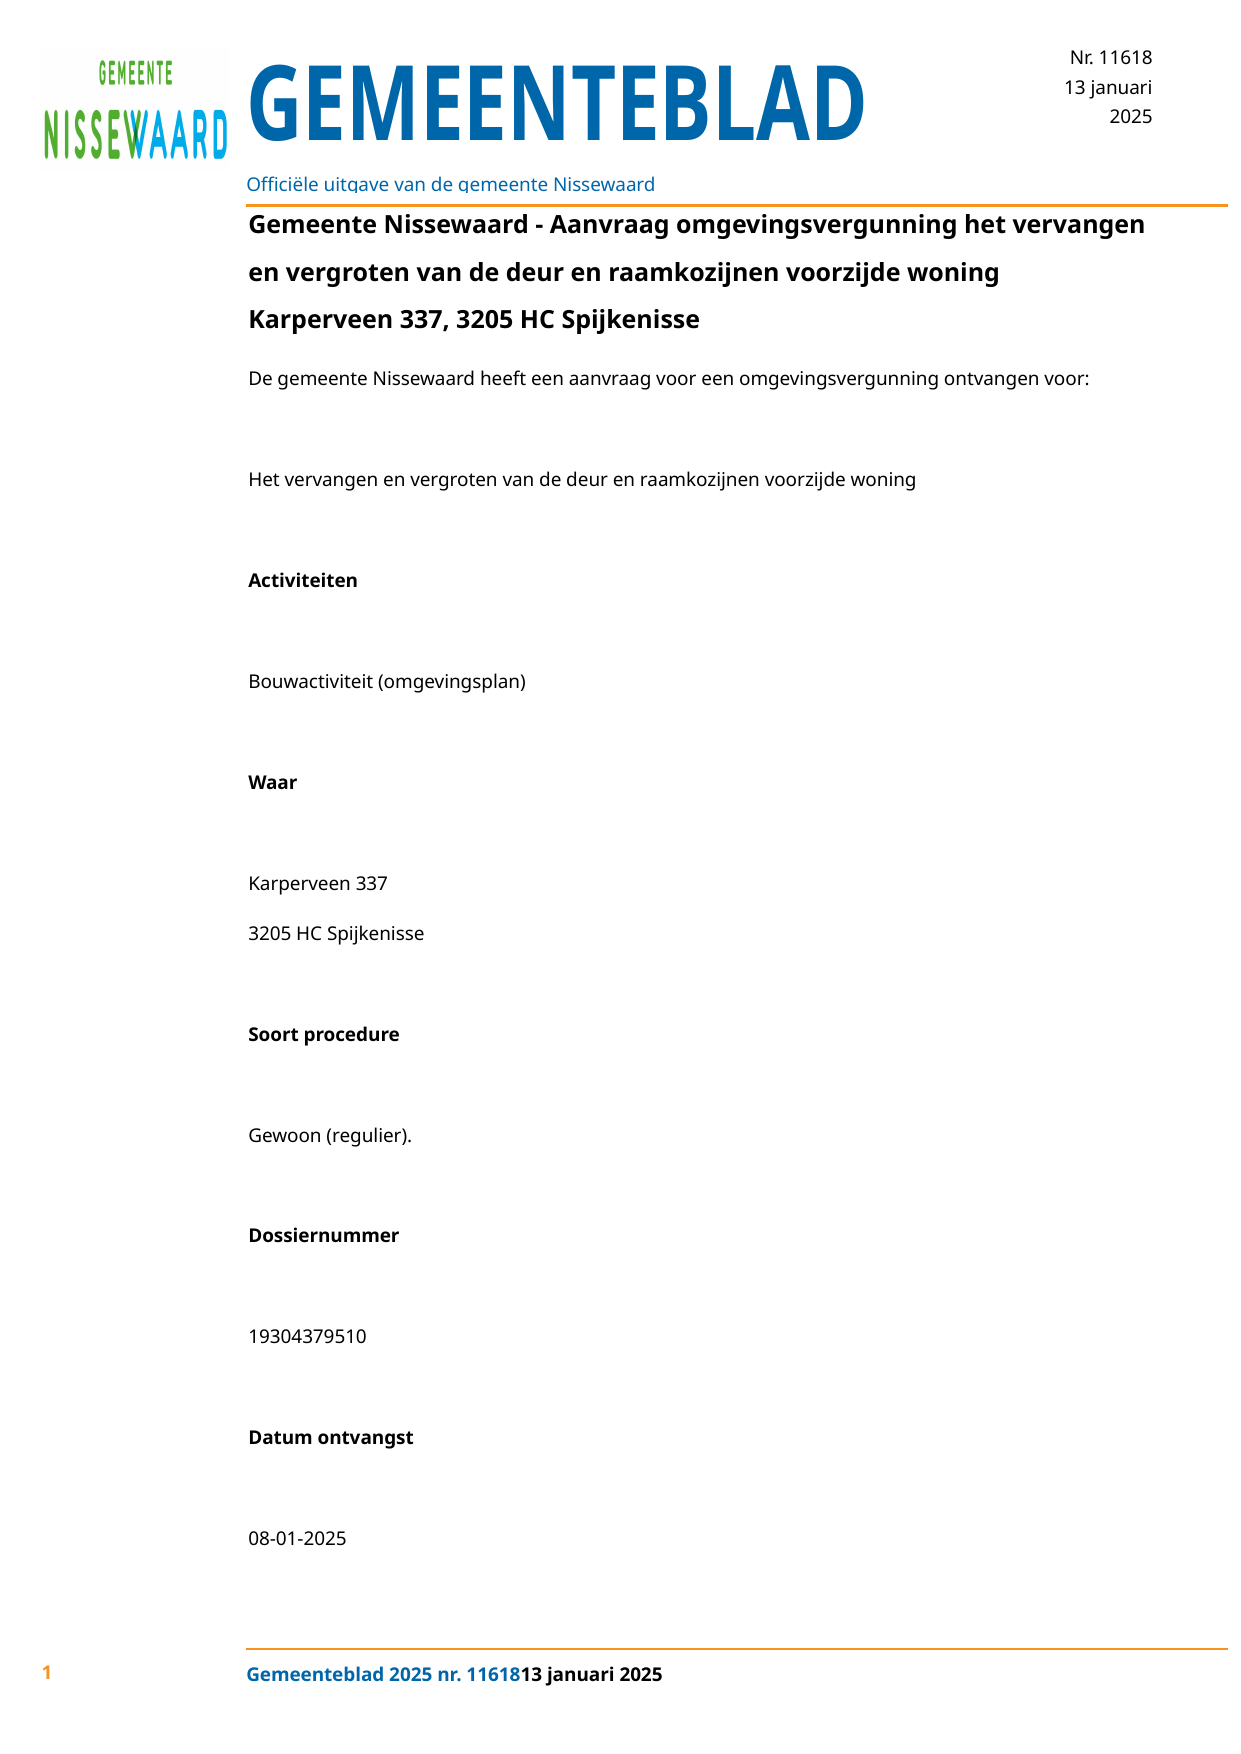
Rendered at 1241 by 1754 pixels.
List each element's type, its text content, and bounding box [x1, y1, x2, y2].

text Activiteiten [248, 567, 1152, 593]
text Datum ontvangst [248, 1424, 1152, 1450]
text Bouwactiviteit (omgevingsplan) [248, 668, 1152, 694]
text Dossiernummer [248, 1223, 1152, 1248]
text Karperveen 337 [248, 870, 1152, 895]
picture [41, 47, 231, 172]
text Waar [248, 769, 1152, 794]
text Soort procedure [248, 1021, 1152, 1047]
text 08-01-2025 [248, 1525, 1152, 1551]
text 19304379510 [248, 1323, 1152, 1349]
text Het vervangen en vergroten van de deur en raamkozijnen voorzijde woning [248, 466, 1152, 492]
text Gemeente Nissewaard - Aanvraag omgevingsvergunning het vervangen en vergroten van de deur en raamkozijnen voorzijde woning Karperveen 337, 3205 HC Spijkenisse [248, 207, 1152, 336]
text 3205 HC Spijkenisse [248, 920, 1152, 946]
text De gemeente Nissewaard heeft een aanvraag voor een omgevingsvergunning ontvangen voor: [248, 366, 1152, 391]
text Gewoon (regulier). [248, 1122, 1152, 1147]
